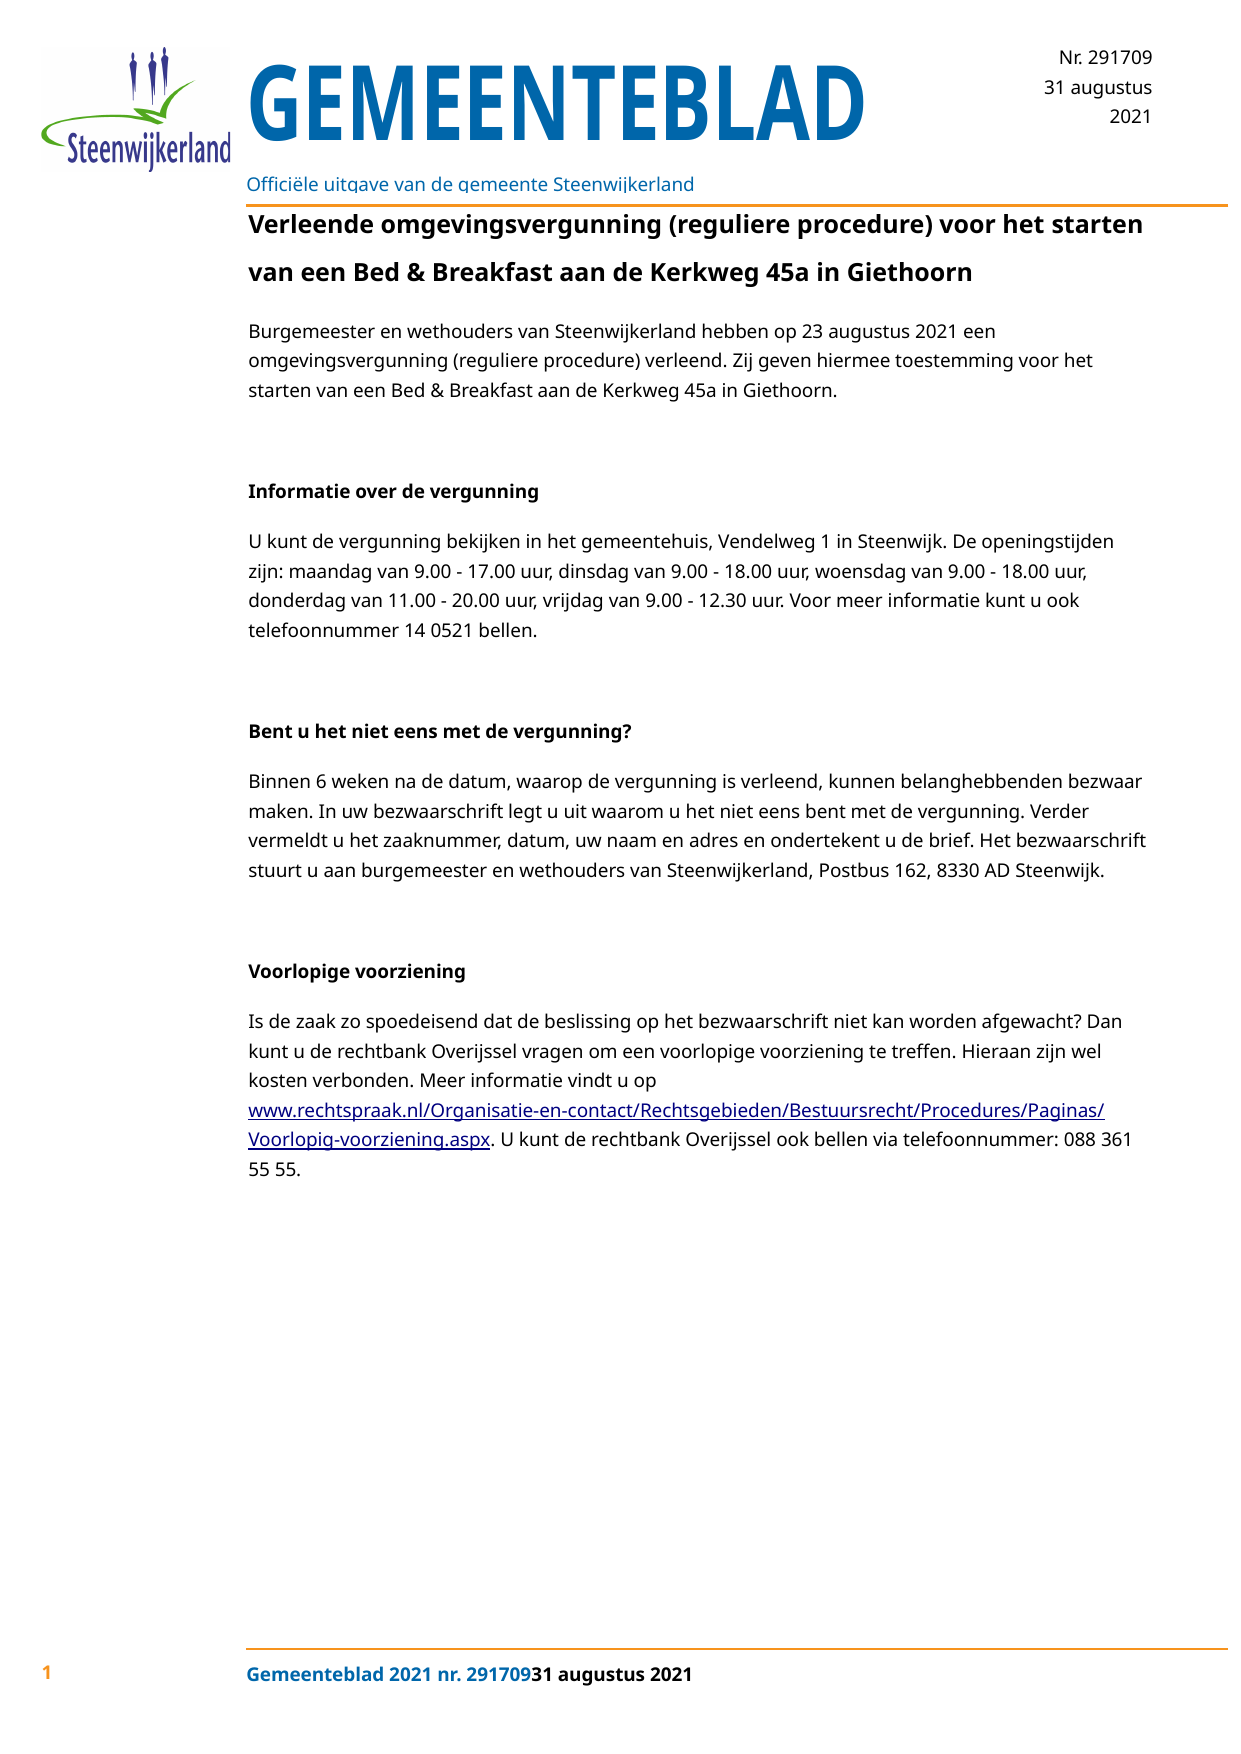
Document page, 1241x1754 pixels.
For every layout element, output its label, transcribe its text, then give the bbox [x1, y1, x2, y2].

text U kunt de vergunning bekijken in het gemeentehuis, Vendelweg 1 in Steenwijk. De openingstijden zijn: maandag van 9.00 - 17.00 uur, dinsdag van 9.00 - 18.00 uur, woensdag van 9.00 - 18.00 uur, donderdag van 11.00 - 20.00 uur, vrijdag van 9.00 - 12.30 uur. Voor meer informatie kunt u ook telefoonnummer 14 0521 bellen. [248, 528, 1152, 643]
text Verleende omgevingsvergunning (reguliere procedure) voor het starten van een Bed & Breakfast aan de Kerkweg 45a in Giethoorn [248, 207, 1152, 288]
text Bent u het niet eens met de vergunning? [248, 718, 1152, 744]
text Voorlopige voorziening [248, 958, 1152, 984]
picture [41, 47, 231, 172]
text Is de zaak zo spoedeisend dat de beslissing op het bezwaarschrift niet kan worden afgewacht? Dan kunt u de rechtbank Overijssel vragen om een voorlopige voorziening te treffen. Hieraan zijn wel kosten verbonden. Meer informatie vindt u op www.rechtspraak.nl/Organisatie-en-contact/Rechtsgebieden/Bestuursrecht/Procedures/Paginas/Voorlopig-voorziening.aspx. U kunt de rechtbank Overijssel ook bellen via telefoonnummer: 088 361 55 55. [248, 1008, 1152, 1182]
text Burgemeester en wethouders van Steenwijkerland hebben op 23 augustus 2021 een omgevingsvergunning (reguliere procedure) verleend. Zij geven hiermee toestemming voor het starten van een Bed & Breakfast aan de Kerkweg 45a in Giethoorn. [248, 318, 1152, 403]
text Informatie over de vergunning [248, 478, 1152, 504]
text Binnen 6 weken na de datum, waarop de vergunning is verleend, kunnen belanghebbenden bezwaar maken. In uw bezwaarschrift legt u uit waarom u het niet eens bent met de vergunning. Verder vermeldt u het zaaknummer, datum, uw naam en adres en ondertekent u de brief. Het bezwaarschrift stuurt u aan burgemeester en wethouders van Steenwijkerland, Postbus 162, 8330 AD Steenwijk. [248, 768, 1152, 883]
